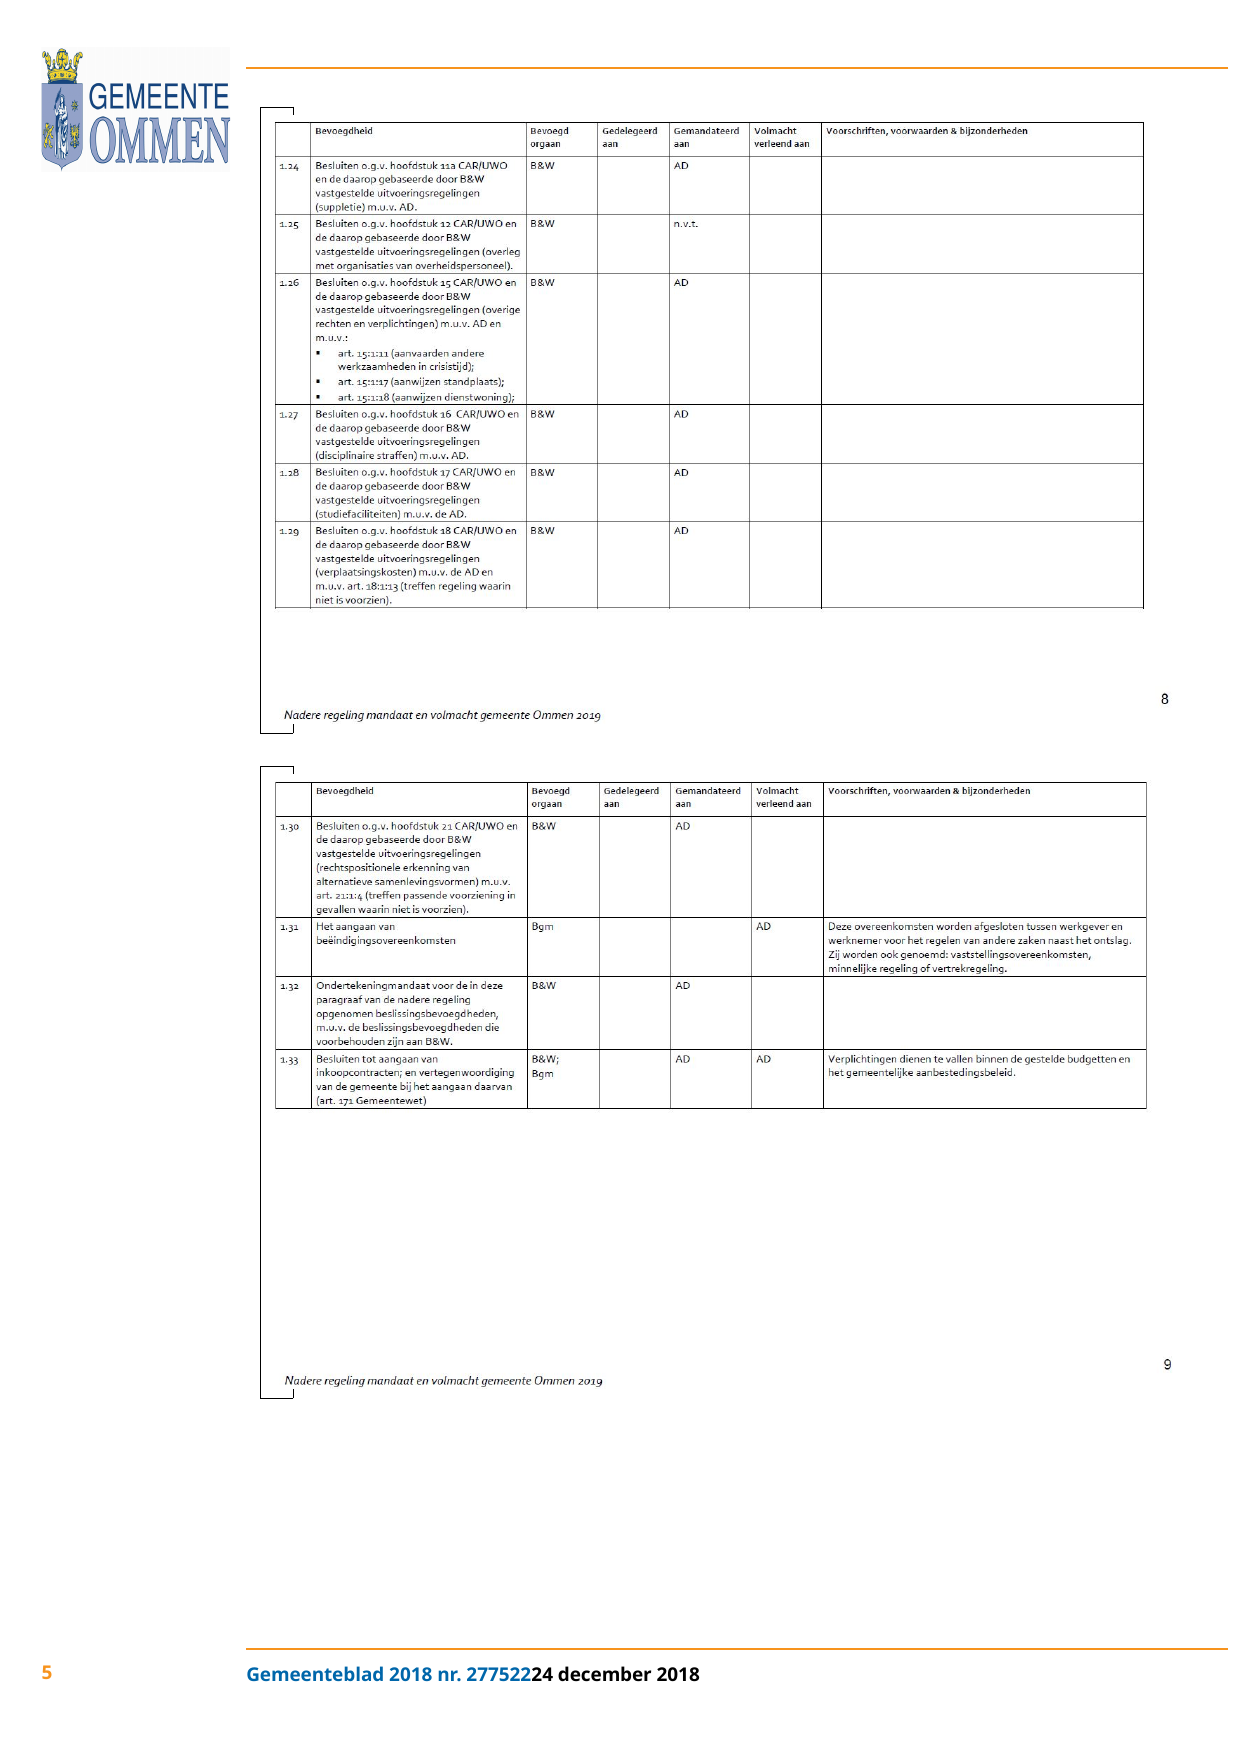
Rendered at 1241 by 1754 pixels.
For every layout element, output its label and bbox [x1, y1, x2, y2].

picture [268, 774, 1173, 1389]
picture [41, 47, 231, 172]
picture [268, 115, 1173, 724]
